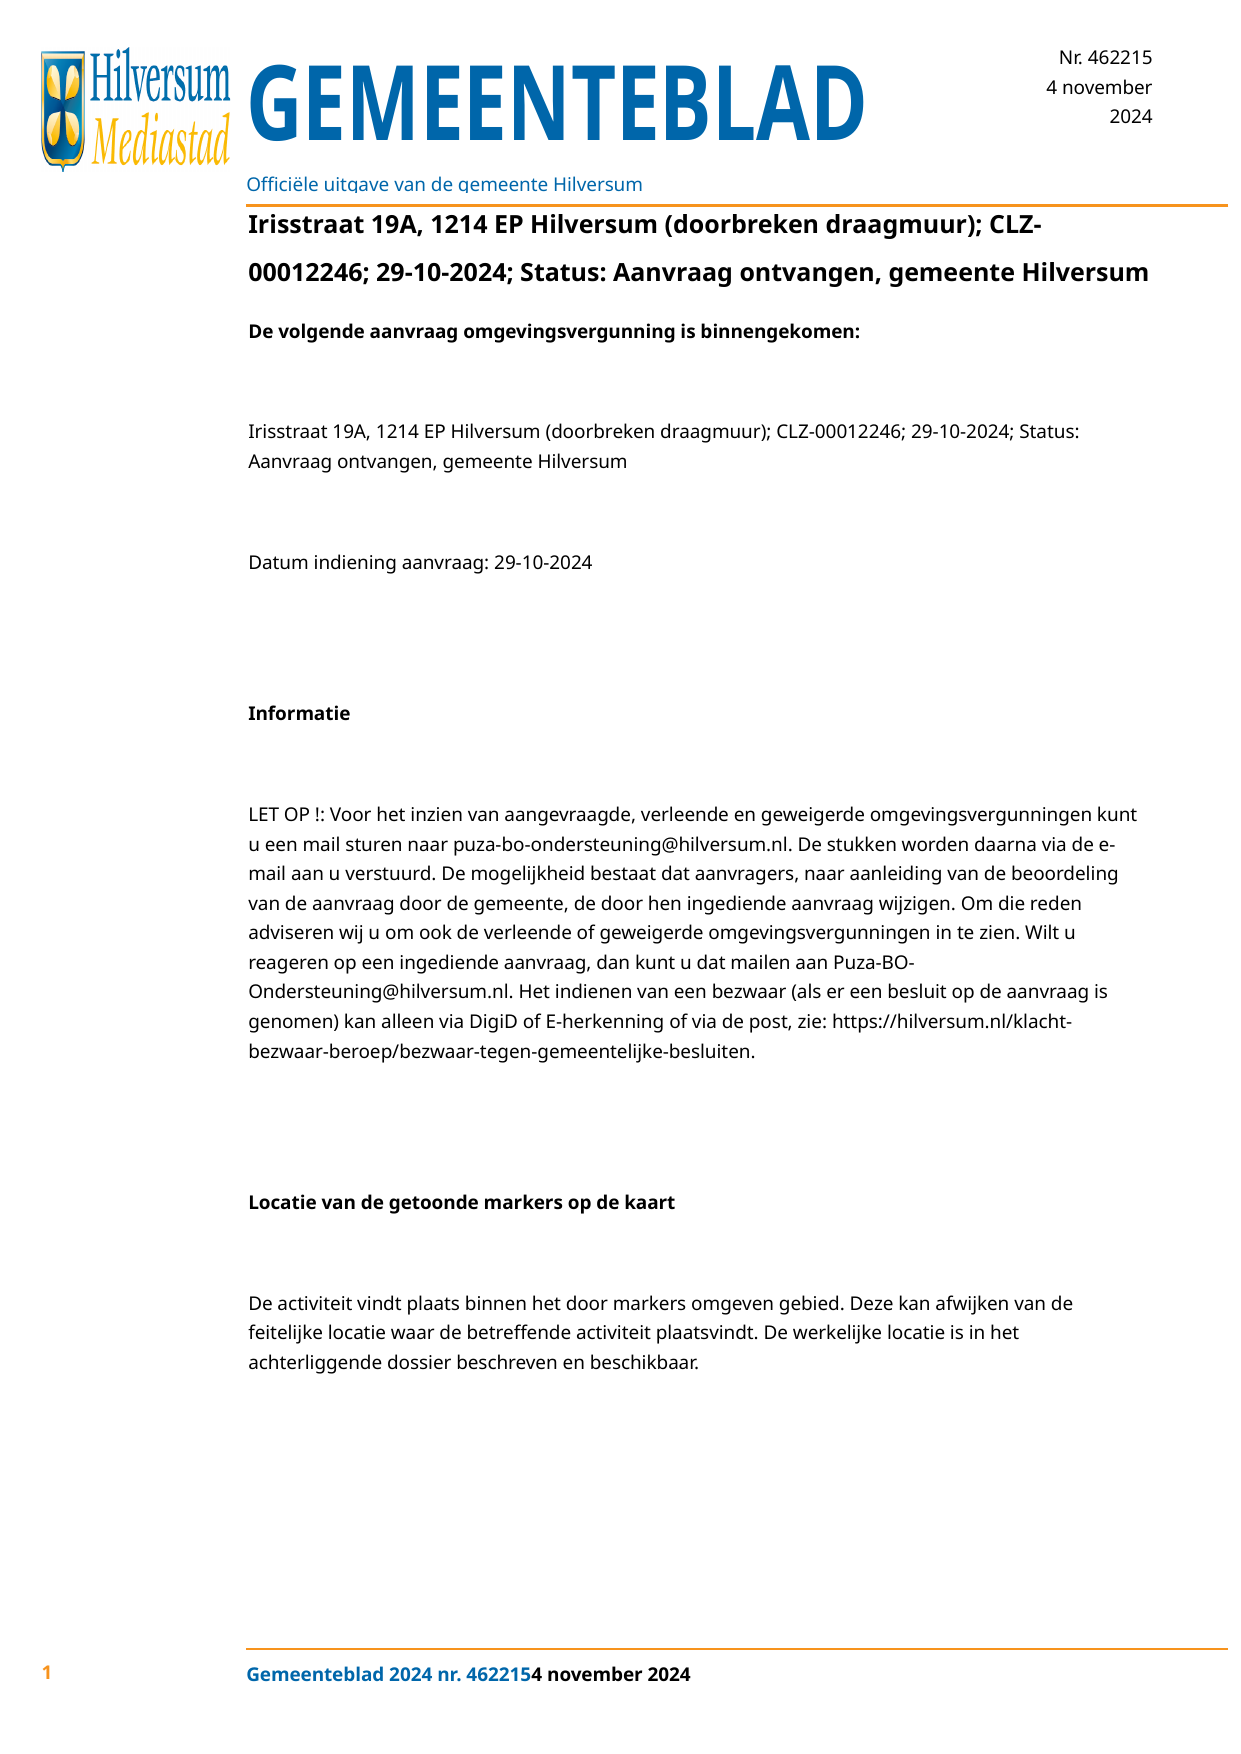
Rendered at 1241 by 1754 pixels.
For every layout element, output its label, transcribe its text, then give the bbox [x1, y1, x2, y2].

text Locatie van de getoonde markers op de kaart [248, 1189, 1152, 1215]
text De activiteit vindt plaats binnen het door markers omgeven gebied. Deze kan afwijken van de feitelijke locatie waar de betreffende activiteit plaatsvindt. De werkelijke locatie is in het achterliggende dossier beschreven en beschikbaar. [248, 1290, 1152, 1375]
picture [41, 47, 231, 172]
text Datum indiening aanvraag: 29-10-2024 [248, 549, 1152, 575]
text Irisstraat 19A, 1214 EP Hilversum (doorbreken draagmuur); CLZ-00012246; 29-10-2024; Status: Aanvraag ontvangen, gemeente Hilversum [248, 419, 1152, 474]
text LET OP !: Voor het inzien van aangevraagde, verleende en geweigerde omgevingsvergunningen kunt u een mail sturen naar puza-bo-ondersteuning@hilversum.nl. De stukken worden daarna via de e-mail aan u verstuurd. De mogelijkheid bestaat dat aanvragers, naar aanleiding van de beoordeling van de aanvraag door de gemeente, de door hen ingediende aanvraag wijzigen. Om die reden adviseren wij u om ook de verleende of geweigerde omgevingsvergunningen in te zien. Wilt u reageren op een ingediende aanvraag, dan kunt u dat mailen aan Puza-BO-Ondersteuning@hilversum.nl. Het indienen van een bezwaar (als er een besluit op de aanvraag is genomen) kan alleen via DigiD of E-herkenning of via de post, zie: https://hilversum.nl/klacht-bezwaar-beroep/bezwaar-tegen-gemeentelijke-besluiten. [248, 801, 1152, 1064]
text Informatie [248, 700, 1152, 726]
text De volgende aanvraag omgevingsvergunning is binnengekomen: [248, 318, 1152, 344]
text Irisstraat 19A, 1214 EP Hilversum (doorbreken draagmuur); CLZ-00012246; 29-10-2024; Status: Aanvraag ontvangen, gemeente Hilversum [248, 207, 1152, 288]
